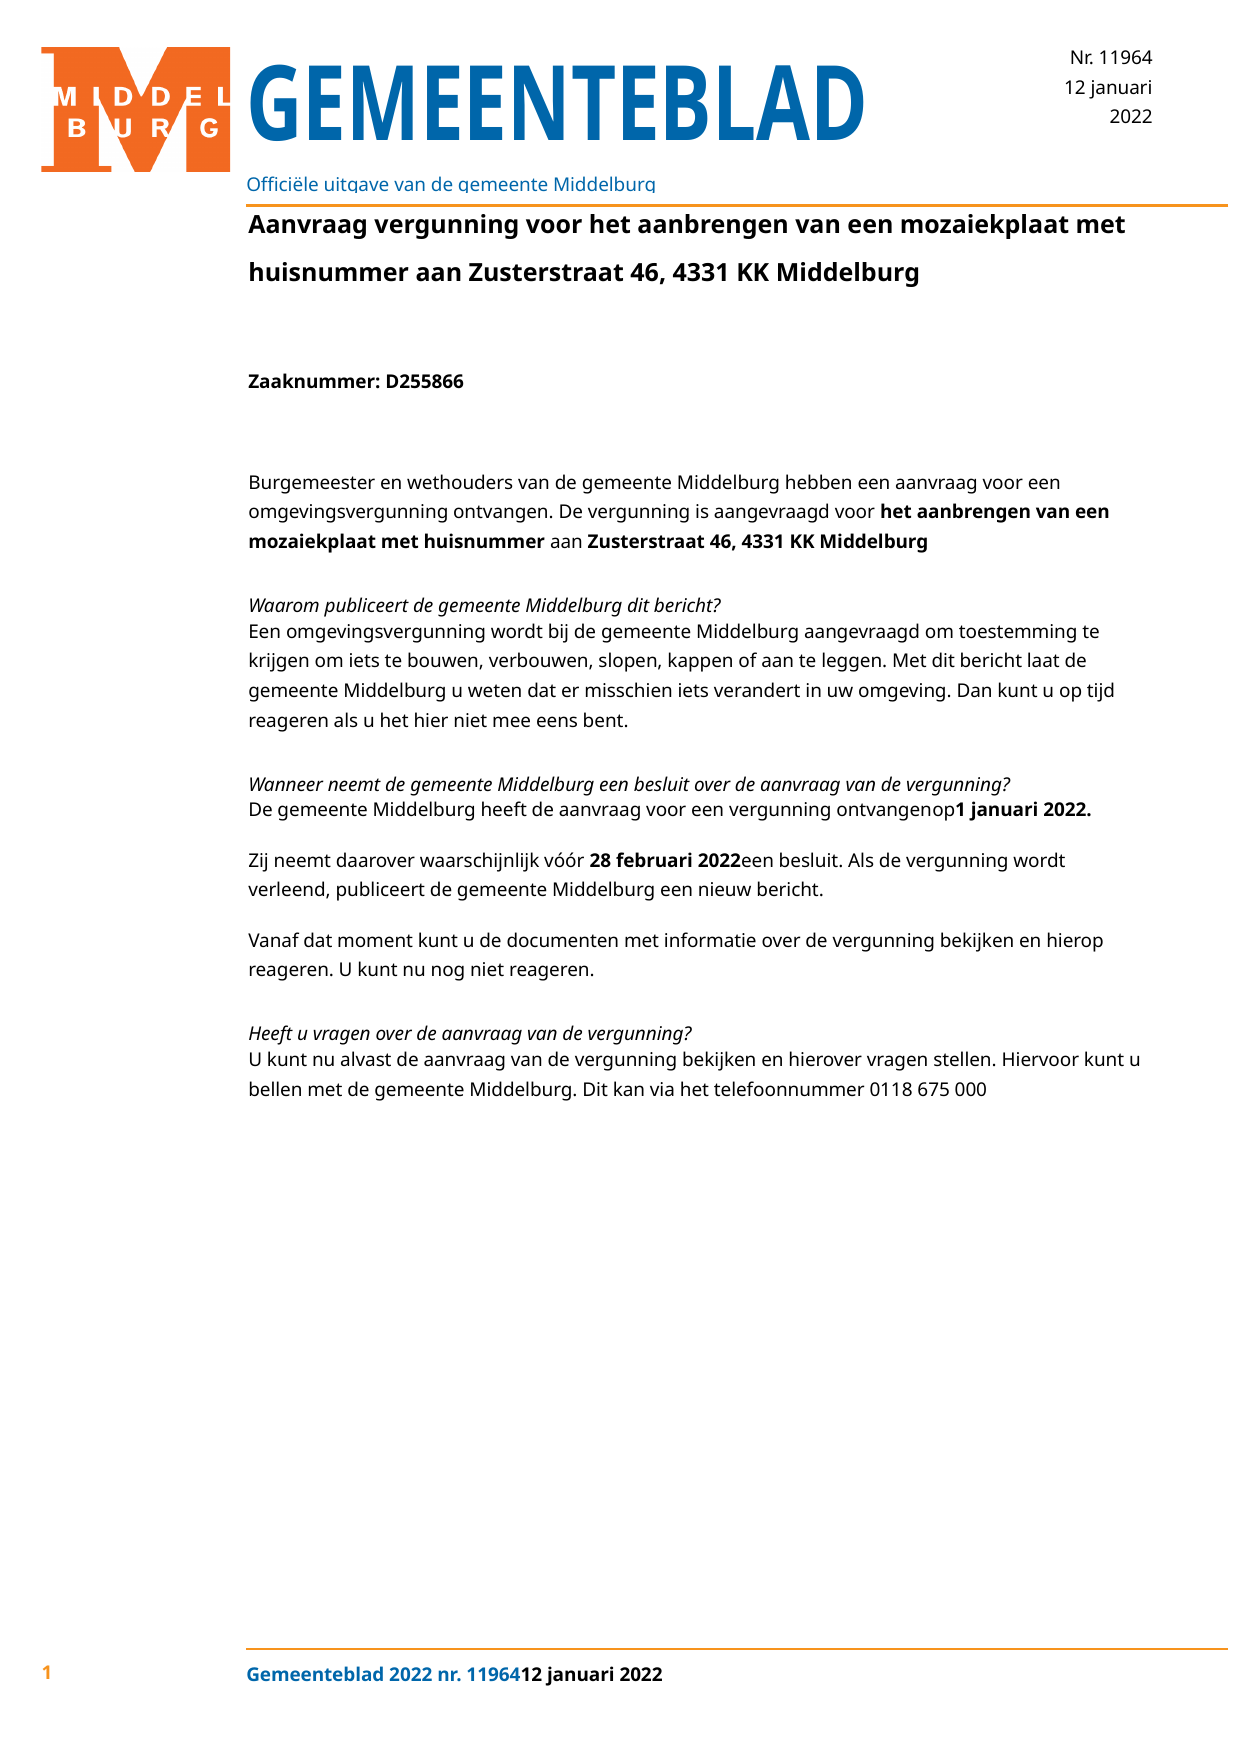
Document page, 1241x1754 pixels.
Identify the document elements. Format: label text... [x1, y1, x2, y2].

picture [41, 47, 231, 172]
text De gemeente Middelburg heeft de aanvraag voor een vergunning ontvangenop1 januari 2022. [248, 796, 1152, 822]
text Vanaf dat moment kunt u de documenten met informatie over de vergunning bekijken en hierop reageren. U kunt nu nog niet reageren. [248, 927, 1152, 982]
text Burgemeester en wethouders van de gemeente Middelburg hebben een aanvraag voor een omgevingsvergunning ontvangen. De vergunning is aangevraagd voor het aanbrengen van een mozaiekplaat met huisnummer aan Zusterstraat 46, 4331 KK Middelburg [248, 469, 1152, 554]
text Waarom publiceert de gemeente Middelburg dit bericht? [248, 592, 1152, 618]
text Aanvraag vergunning voor het aanbrengen van een mozaiekplaat met huisnummer aan Zusterstraat 46, 4331 KK Middelburg [248, 207, 1152, 288]
text U kunt nu alvast de aanvraag van de vergunning bekijken en hierover vragen stellen. Hiervoor kunt u bellen met de gemeente Middelburg. Dit kan via het telefoonnummer 0118 675 000 [248, 1046, 1152, 1101]
text Een omgevingsvergunning wordt bij de gemeente Middelburg aangevraagd om toestemming te krijgen om iets te bouwen, verbouwen, slopen, kappen of aan te leggen. Met dit bericht laat de gemeente Middelburg u weten dat er misschien iets verandert in uw omgeving. Dan kunt u op tijd reageren als u het hier niet mee eens bent. [248, 618, 1152, 732]
text Zij neemt daarover waarschijnlijk vóór 28 februari 2022een besluit. Als de vergunning wordt verleend, publiceert de gemeente Middelburg een nieuw bericht. [248, 847, 1152, 902]
text Zaaknummer: D255866 [248, 368, 1152, 394]
text Wanneer neemt de gemeente Middelburg een besluit over de aanvraag van de vergunning? [248, 771, 1152, 796]
text Heeft u vragen over de aanvraag van de vergunning? [248, 1020, 1152, 1046]
